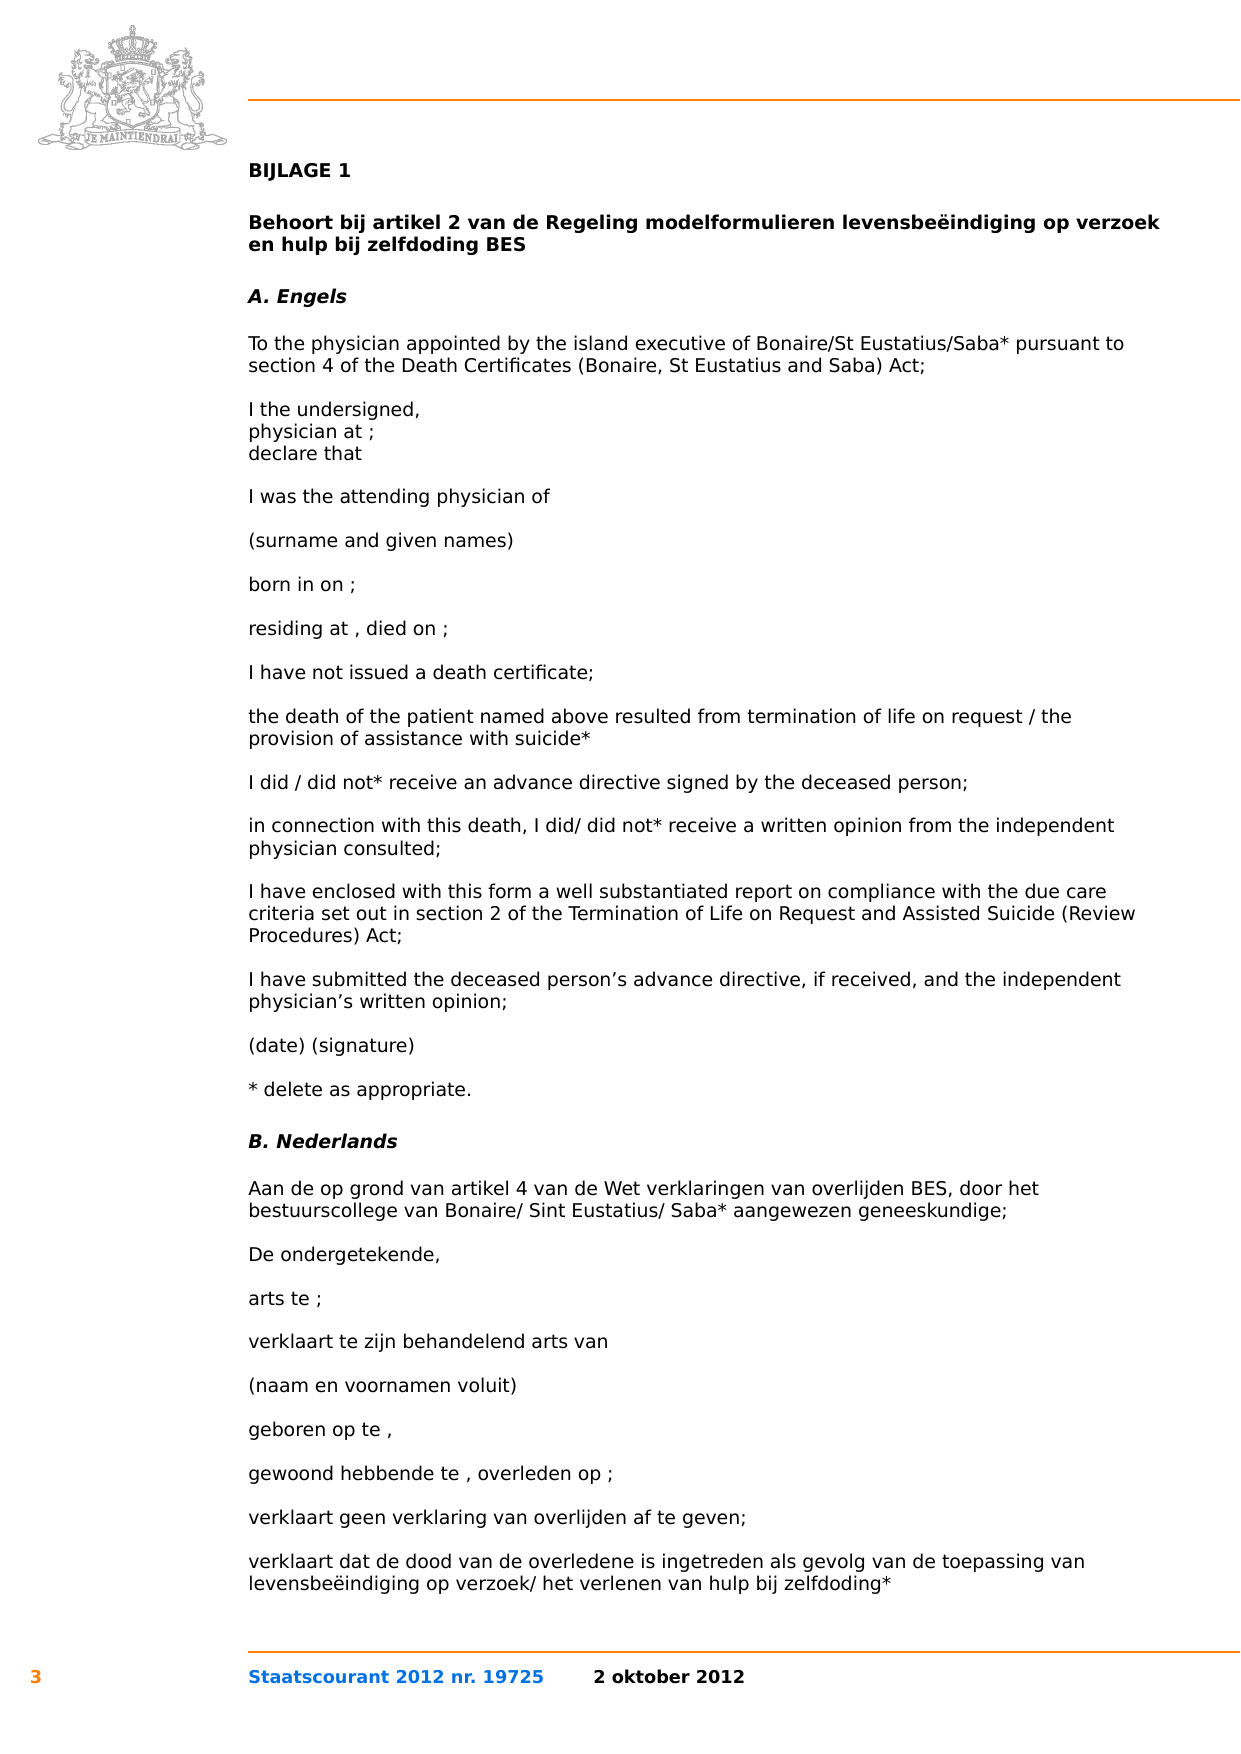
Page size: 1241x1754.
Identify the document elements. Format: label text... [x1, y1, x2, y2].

text verklaart te zijn behandelend arts van [248, 1331, 1163, 1353]
subtitle BIJLAGE 1 [248, 160, 1163, 182]
text Aan de op grond van artikel 4 van de Wet verklaringen van overlijden BES, door het bestuurscollege van Bonaire/ Sint Eustatius/ Saba* aangewezen geneeskundige; [248, 1178, 1163, 1222]
text geboren op te , [248, 1419, 1163, 1441]
text (naam en voornamen voluit) [248, 1375, 1163, 1397]
subtitle B. Nederlands [248, 1131, 1163, 1153]
text (date) (signature) [248, 1035, 1163, 1057]
text De ondergetekende, [248, 1243, 1163, 1266]
text I have enclosed with this form a well substantiated report on compliance with the due care criteria set out in section 2 of the Termination of Life on Request and Assisted Suicide (Review Procedures) Act; [248, 881, 1163, 947]
text arts te ; [248, 1287, 1163, 1309]
subtitle A. Engels [248, 286, 1163, 308]
text physician at ; [248, 421, 1163, 443]
text residing at , died on ; [248, 618, 1163, 640]
text the death of the patient named above resulted from termination of life on request / the provision of assistance with suicide* [248, 706, 1163, 750]
text gewoond hebbende te , overleden op ; [248, 1463, 1163, 1485]
text verklaart dat de dood van de overledene is ingetreden als gevolg van de toepassing van levensbeëindiging op verzoek/ het verlenen van hulp bij zelfdoding* [248, 1551, 1163, 1594]
picture [38, 25, 227, 150]
text I have submitted the deceased person’s advance directive, if received, and the independent physician’s written opinion; [248, 969, 1163, 1013]
subtitle Behoort bij artikel 2 van de Regeling modelformulieren levensbeëindiging op verzoek en hulp bij zelfdoding BES [248, 212, 1163, 256]
text I was the attending physician of [248, 486, 1163, 508]
text verklaart geen verklaring van overlijden af te geven; [248, 1507, 1163, 1529]
text in connection with this death, I did/ did not* receive a written opinion from the independent physician consulted; [248, 815, 1163, 859]
text * delete as appropriate. [248, 1079, 1163, 1101]
text declare that [248, 443, 1163, 464]
text born in on ; [248, 574, 1163, 596]
text (surname and given names) [248, 530, 1163, 552]
text To the physician appointed by the island executive of Bonaire/St Eustatius/Saba* pursuant to section 4 of the Death Certificates (Bonaire, St Eustatius and Saba) Act; [248, 333, 1163, 377]
text I the undersigned, [248, 399, 1163, 421]
text I have not issued a death certificate; [248, 662, 1163, 684]
text I did / did not* receive an advance directive signed by the deceased person; [248, 772, 1163, 793]
